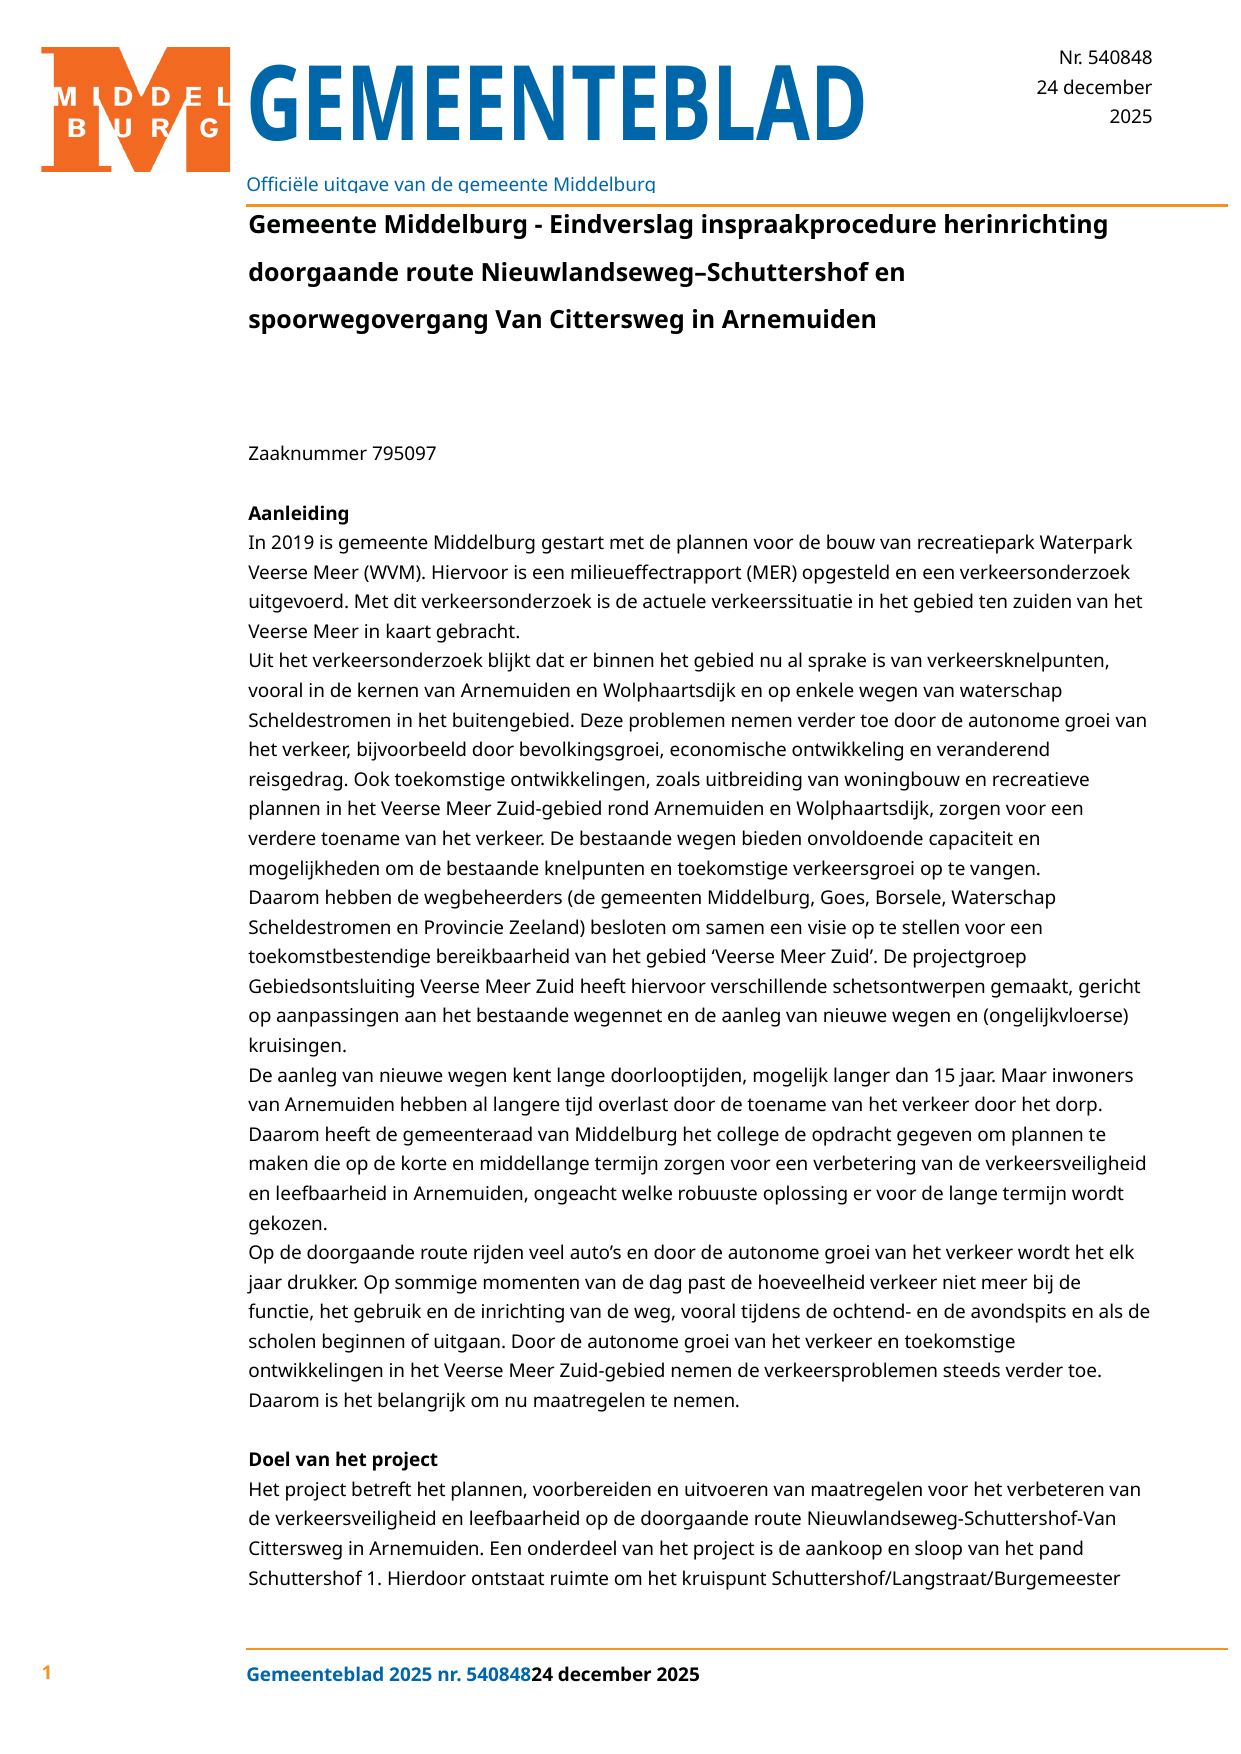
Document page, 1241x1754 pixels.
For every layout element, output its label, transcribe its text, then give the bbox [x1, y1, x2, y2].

text De aanleg van nieuwe wegen kent lange doorlooptijden, mogelijk langer dan 15 jaar. Maar inwoners van Arnemuiden hebben al langere tijd overlast door de toename van het verkeer door het dorp. Daarom heeft de gemeenteraad van Middelburg het college de opdracht gegeven om plannen te maken die op de korte en middellange termijn zorgen voor een verbetering van de verkeersveiligheid en leefbaarheid in Arnemuiden, ongeacht welke robuuste oplossing er voor de lange termijn wordt gekozen. [248, 1062, 1152, 1235]
text Aanleiding [248, 500, 1152, 525]
picture [41, 47, 231, 172]
text Op de doorgaande route rijden veel auto’s en door de autonome groei van het verkeer wordt het elk jaar drukker. Op sommige momenten van de dag past de hoeveelheid verkeer niet meer bij de functie, het gebruik en de inrichting van de weg, vooral tijdens de ochtend- en de avondspits en als de scholen beginnen of uitgaan. Door de autonome groei van het verkeer en toekomstige ontwikkelingen in het Veerse Meer Zuid-gebied nemen de verkeersproblemen steeds verder toe. Daarom is het belangrijk om nu maatregelen te nemen. [248, 1239, 1152, 1413]
text Doel van het project [248, 1446, 1152, 1472]
text Het project betreft het plannen, voorbereiden en uitvoeren van maatregelen voor het verbeteren van de verkeersveiligheid en leefbaarheid op de doorgaande route Nieuwlandseweg-Schuttershof-Van Cittersweg in Arnemuiden. Een onderdeel van het project is de aankoop en sloop van het pand Schuttershof 1. Hierdoor ontstaat ruimte om het kruispunt Schuttershof/Langstraat/Burgemeester [248, 1476, 1152, 1590]
text Uit het verkeersonderzoek blijkt dat er binnen het gebied nu al sprake is van verkeersknelpunten, vooral in de kernen van Arnemuiden en Wolphaartsdijk en op enkele wegen van waterschap Scheldestromen in het buitengebied. Deze problemen nemen verder toe door de autonome groei van het verkeer, bijvoorbeeld door bevolkingsgroei, economische ontwikkeling en veranderend reisgedrag. Ook toekomstige ontwikkelingen, zoals uitbreiding van woningbouw en recreatieve plannen in het Veerse Meer Zuid-gebied rond Arnemuiden en Wolphaartsdijk, zorgen voor een verdere toename van het verkeer. De bestaande wegen bieden onvoldoende capaciteit en mogelijkheden om de bestaande knelpunten en toekomstige verkeersgroei op te vangen. [248, 648, 1152, 880]
text Daarom hebben de wegbeheerders (de gemeenten Middelburg, Goes, Borsele, Waterschap Scheldestromen en Provincie Zeeland) besloten om samen een visie op te stellen voor een toekomstbestendige bereikbaarheid van het gebied ‘Veerse Meer Zuid’. De projectgroep Gebiedsontsluiting Veerse Meer Zuid heeft hiervoor verschillende schetsontwerpen gemaakt, gericht op aanpassingen aan het bestaande wegennet en de aanleg van nieuwe wegen en (ongelijkvloerse) kruisingen. [248, 884, 1152, 1058]
text Zaaknummer 795097 [248, 441, 1152, 466]
text In 2019 is gemeente Middelburg gestart met de plannen voor de bouw van recreatiepark Waterpark Veerse Meer (WVM). Hiervoor is een milieueffectrapport (MER) opgesteld en een verkeersonderzoek uitgevoerd. Met dit verkeersonderzoek is de actuele verkeerssituatie in het gebied ten zuiden van het Veerse Meer in kaart gebracht. [248, 529, 1152, 644]
text Gemeente Middelburg - Eindverslag inspraakprocedure herinrichting doorgaande route Nieuwlandseweg–Schuttershof en spoorwegovergang Van Cittersweg in Arnemuiden [248, 207, 1152, 336]
